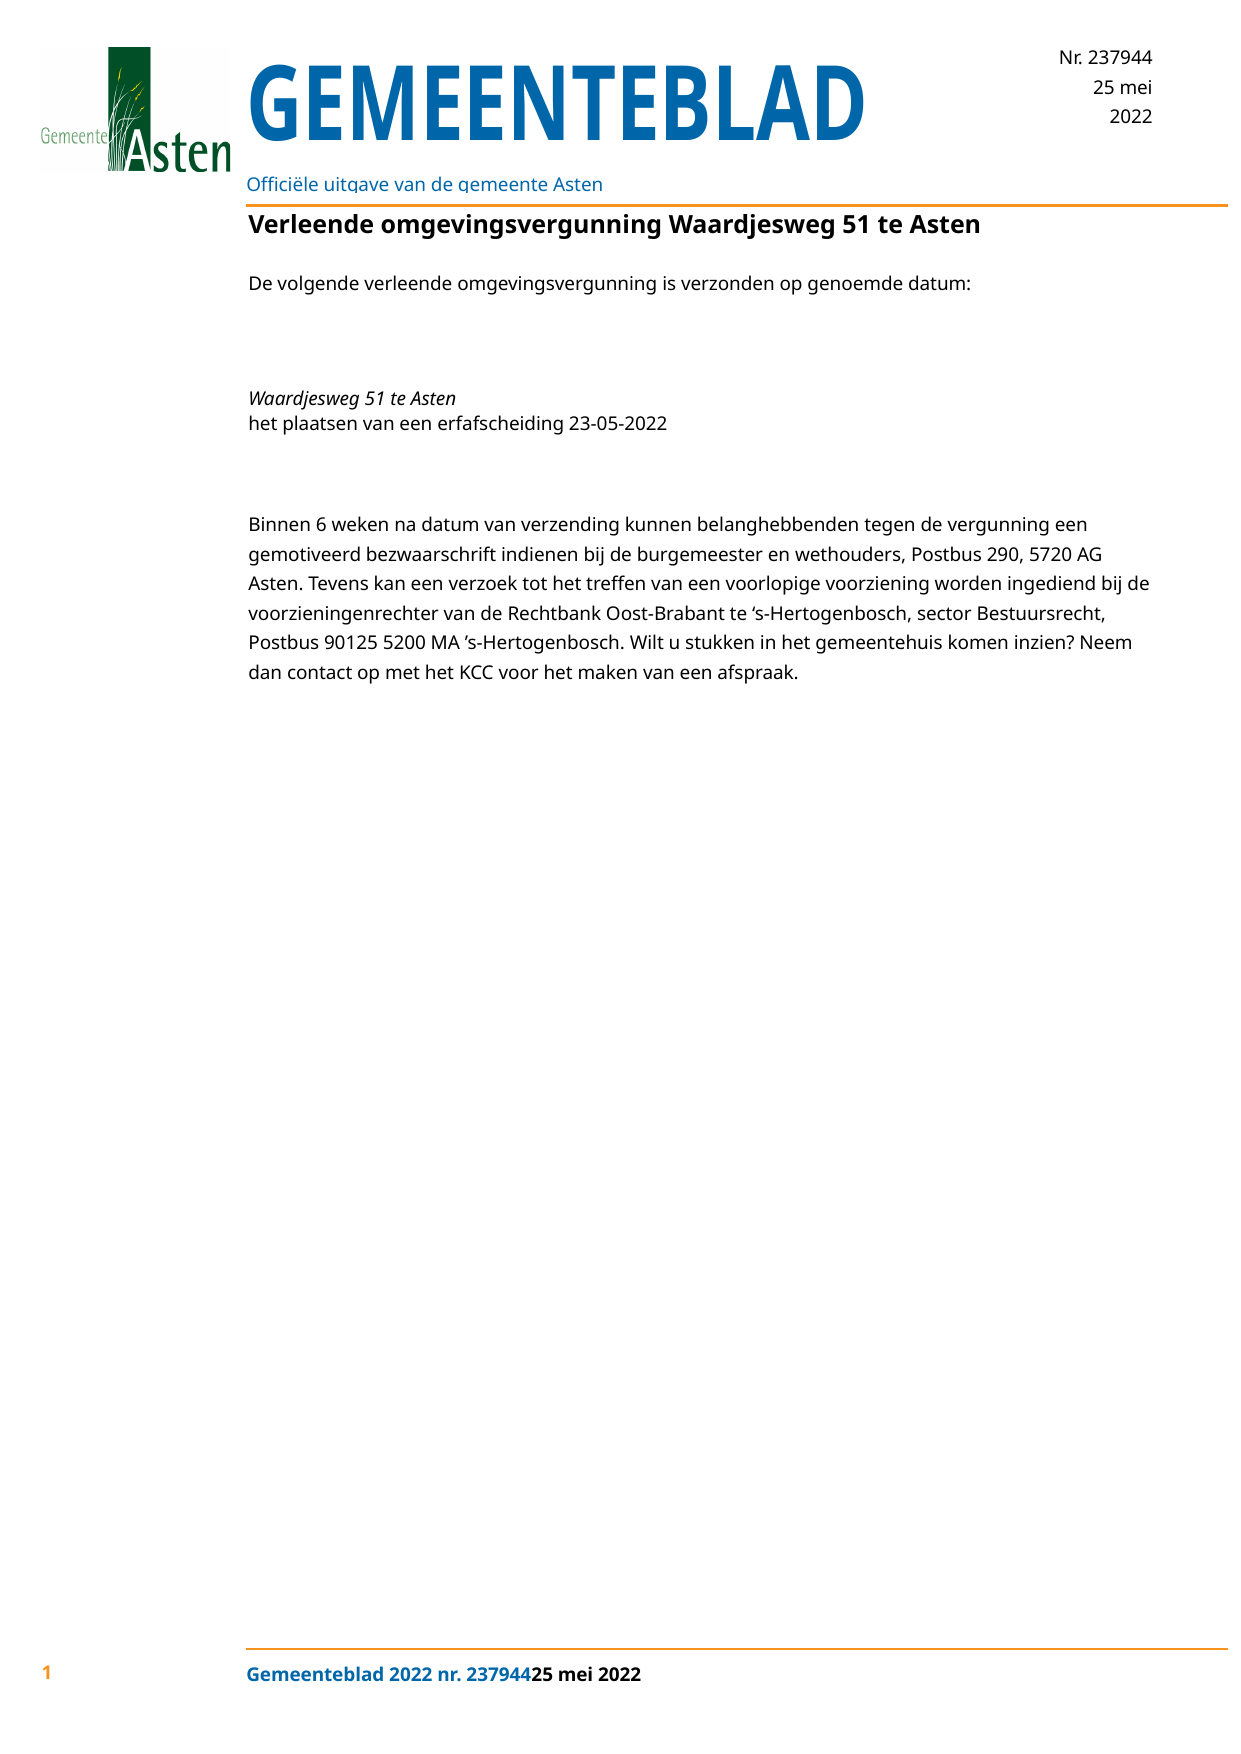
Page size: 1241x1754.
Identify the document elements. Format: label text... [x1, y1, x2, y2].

text Waardjesweg 51 te Asten [248, 385, 1152, 410]
text Verleende omgevingsvergunning Waardjesweg 51 te Asten [248, 207, 1152, 241]
text Binnen 6 weken na datum van verzending kunnen belanghebbenden tegen de vergunning een gemotiveerd bezwaarschrift indienen bij de burgemeester en wethouders, Postbus 290, 5720 AG Asten. Tevens kan een verzoek tot het treffen van een voorlopige voorziening worden ingediend bij de voorzieningenrechter van de Rechtbank Oost-Brabant te ‘s-Hertogenbosch, sector Bestuursrecht, Postbus 90125 5200 MA ’s-Hertogenbosch. Wilt u stukken in het gemeentehuis komen inzien? Neem dan contact op met het KCC voor het maken van een afspraak. [248, 511, 1152, 685]
text De volgende verleende omgevingsvergunning is verzonden op genoemde datum: [248, 270, 1152, 296]
text het plaatsen van een erfafscheiding 23-05-2022 [248, 410, 1152, 436]
picture [41, 47, 231, 172]
